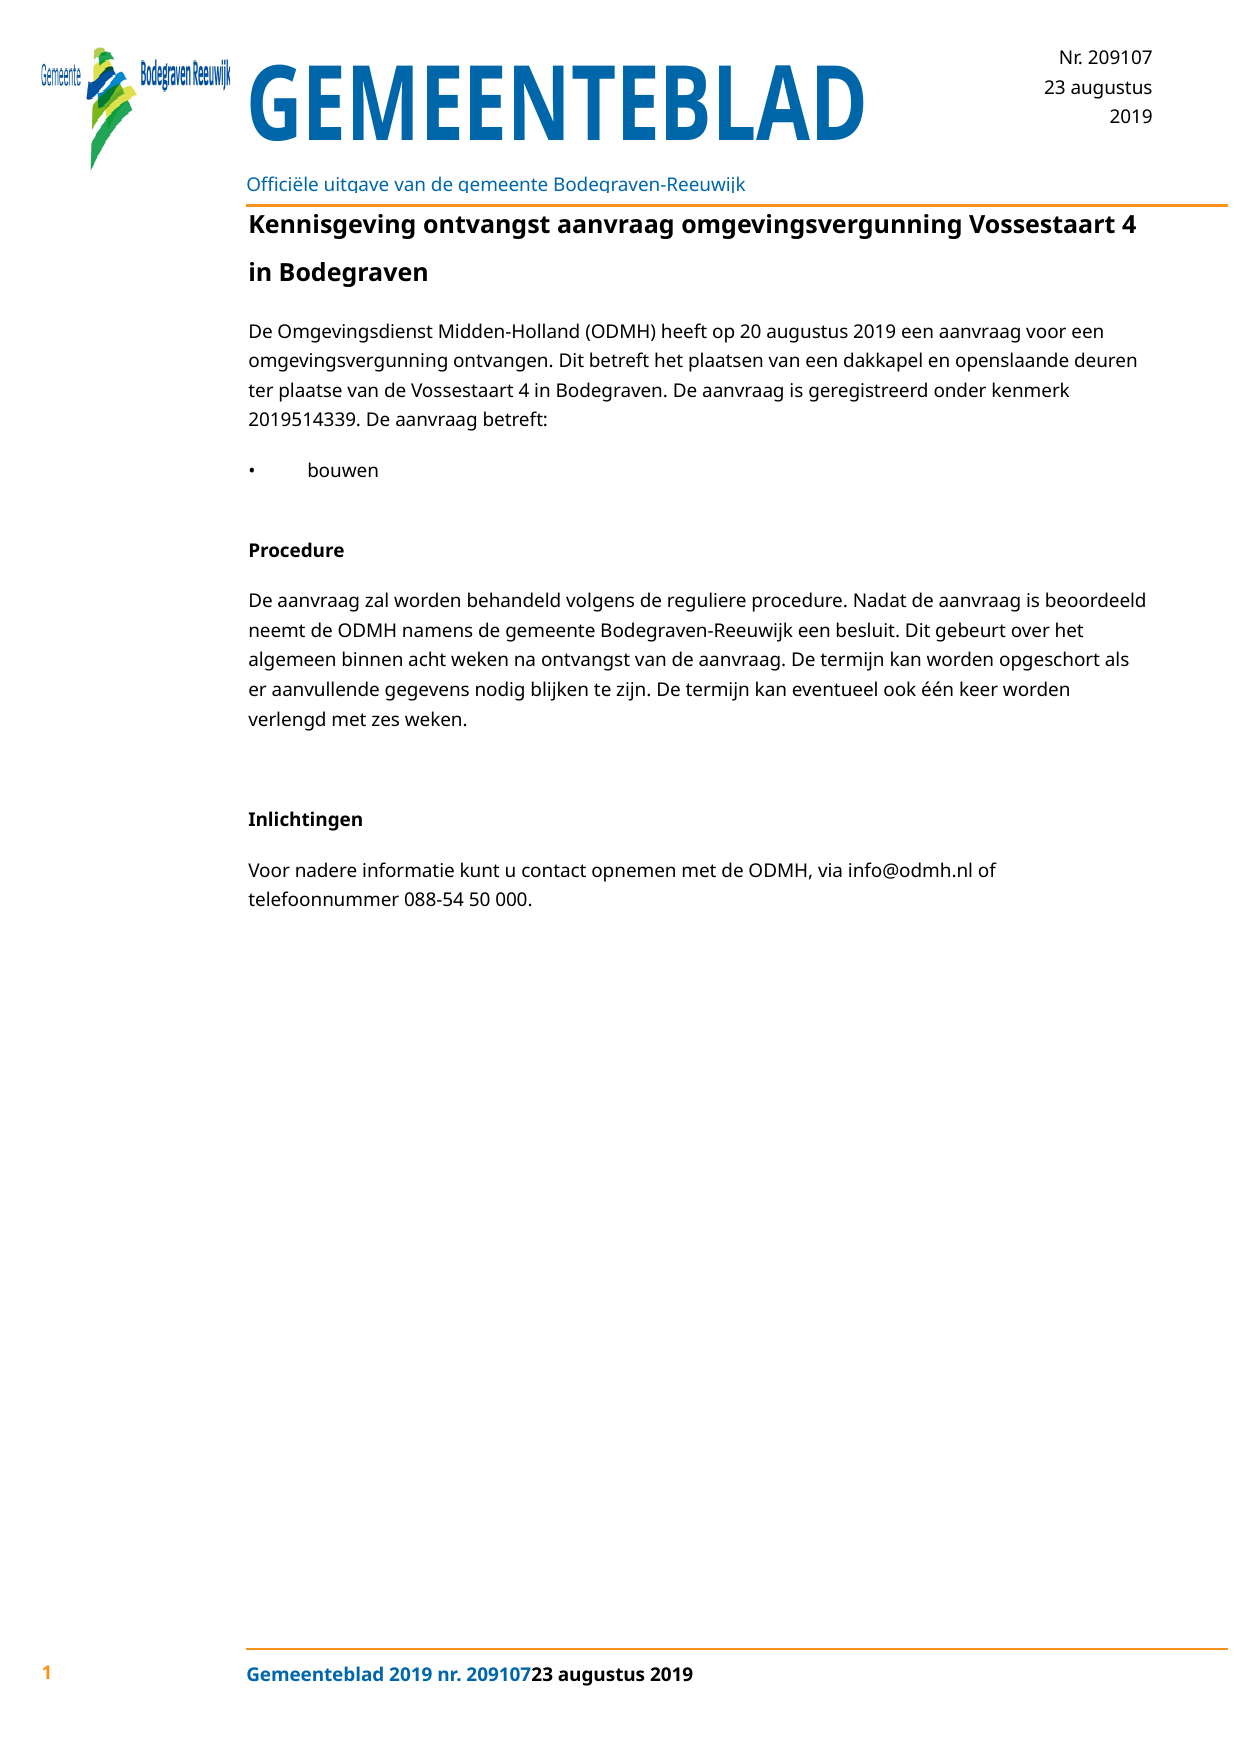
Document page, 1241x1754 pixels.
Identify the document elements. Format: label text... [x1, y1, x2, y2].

text Inlichtingen [248, 807, 1152, 832]
list bouwen [248, 457, 1152, 483]
text Procedure [248, 537, 1152, 563]
text De aanvraag zal worden behandeld volgens de reguliere procedure. Nadat de aanvraag is beoordeeld neemt de ODMH namens de gemeente Bodegraven-Reeuwijk een besluit. Dit gebeurt over het algemeen binnen acht weken na ontvangst van de aanvraag. De termijn kan worden opgeschort als er aanvullende gegevens nodig blijken te zijn. De termijn kan eventueel ook één keer worden verlengd met zes weken. [248, 587, 1152, 732]
text Kennisgeving ontvangst aanvraag omgevingsvergunning Vossestaart 4 in Bodegraven [248, 207, 1152, 288]
text Voor nadere informatie kunt u contact opnemen met de ODMH, via info@odmh.nl of telefoonnummer 088-54 50 000. [248, 857, 1152, 912]
picture [41, 47, 231, 172]
text De Omgevingsdienst Midden-Holland (ODMH) heeft op 20 augustus 2019 een aanvraag voor een omgevingsvergunning ontvangen. Dit betreft het plaatsen van een dakkapel en openslaande deuren ter plaatse van de Vossestaart 4 in Bodegraven. De aanvraag is geregistreerd onder kenmerk 2019514339. De aanvraag betreft: [248, 318, 1152, 432]
